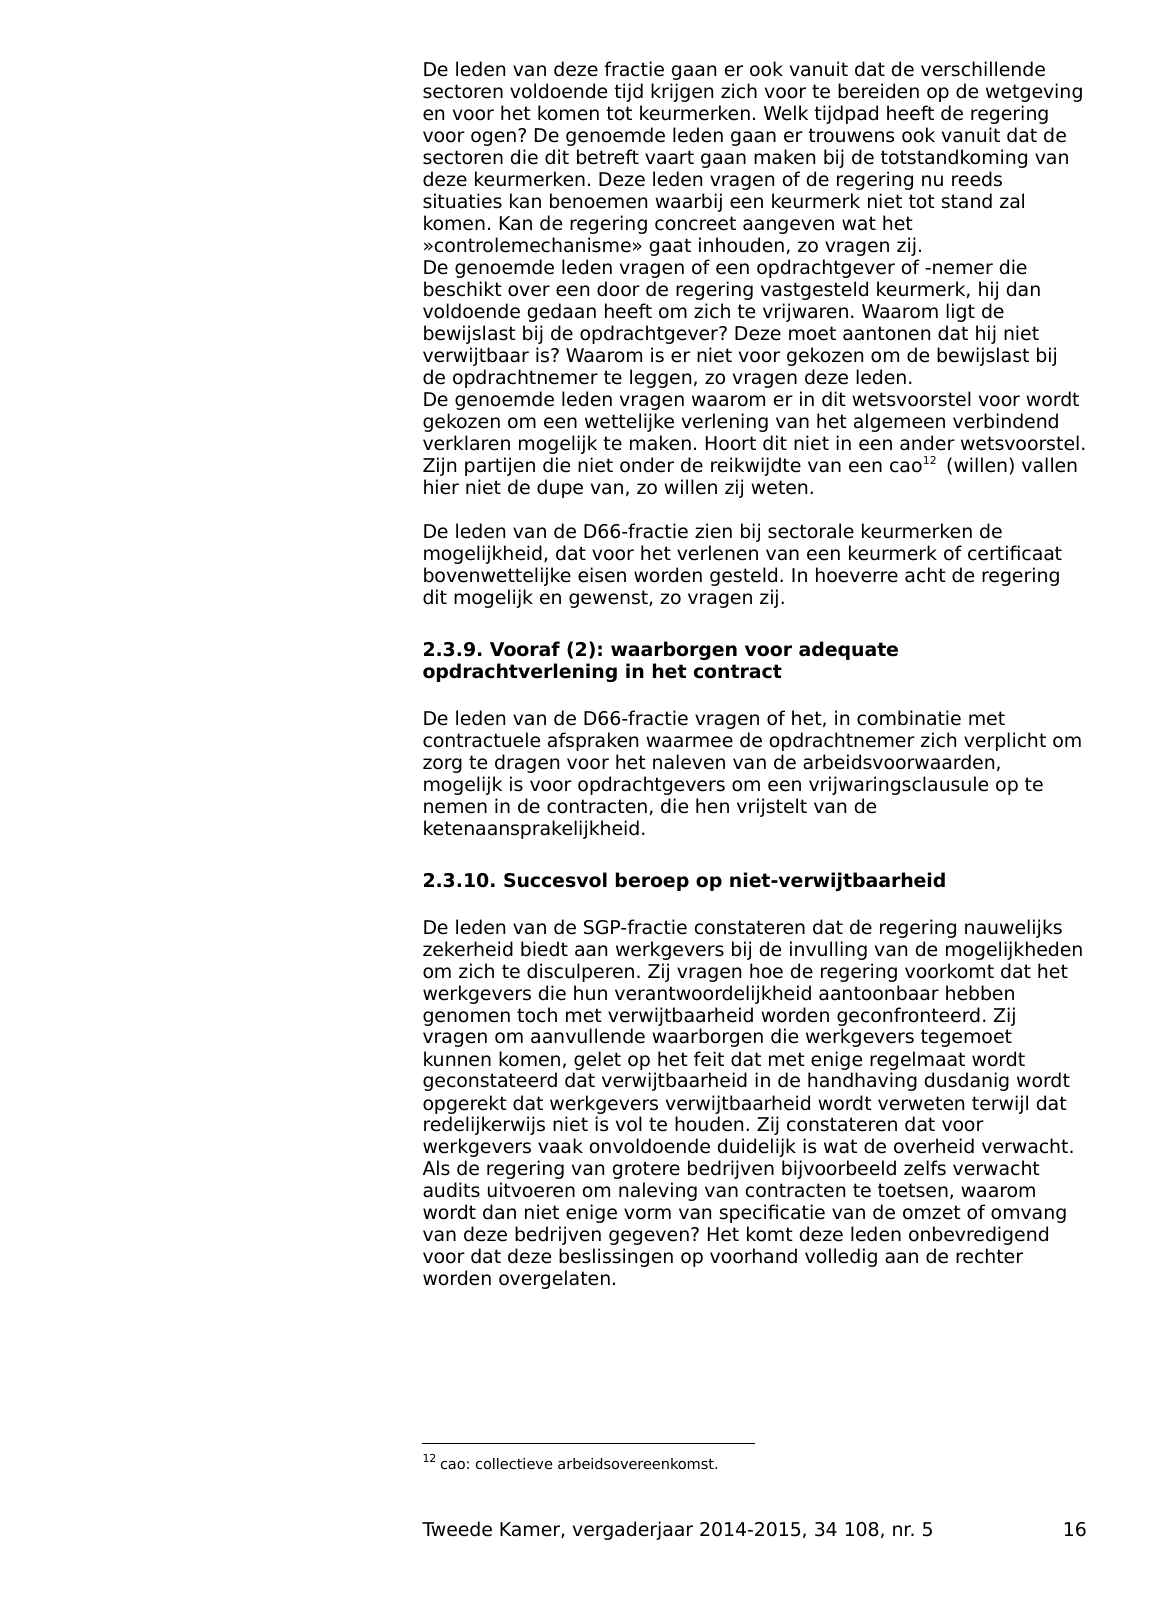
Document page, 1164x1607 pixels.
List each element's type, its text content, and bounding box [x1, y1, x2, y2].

text De leden van de D66-fractie vragen of het, in combinatie met contractuele afspraken waarmee de opdrachtnemer zich verplicht om zorg te dragen voor het naleven van de arbeidsvoorwaarden, mogelijk is voor opdrachtgevers om een vrijwaringsclausule op te nemen in de contracten, die hen vrijstelt van de ketenaansprakelijkheid. [422, 708, 1087, 839]
subtitle 2.3.10. Succesvol beroep op niet-verwijtbaarheid [422, 869, 1087, 892]
subtitle 2.3.9. Vooraf (2): waarborgen voor adequate opdrachtverlening in het contract [422, 639, 1087, 683]
text De genoemde leden vragen of een opdrachtgever of -nemer die beschikt over een door de regering vastgesteld keurmerk, hij dan voldoende gedaan heeft om zich te vrijwaren. Waarom ligt de bewijslast bij de opdrachtgever? Deze moet aantonen dat hij niet verwijtbaar is? Waarom is er niet voor gekozen om de bewijslast bij de opdrachtnemer te leggen, zo vragen deze leden. [422, 257, 1087, 389]
text De genoemde leden vragen waarom er in dit wetsvoorstel voor wordt gekozen om een wettelijke verlening van het algemeen verbindend verklaren mogelijk te maken. Hoort dit niet in een ander wetsvoorstel. Zijn partijen die niet onder de reikwijdte van een cao (willen) vallen hier niet de dupe van, zo willen zij weten. [422, 389, 1087, 499]
text De leden van deze fractie gaan er ook vanuit dat de verschillende sectoren voldoende tijd krijgen zich voor te bereiden op de wetgeving en voor het komen tot keurmerken. Welk tijdpad heeft de regering voor ogen? De genoemde leden gaan er trouwens ook vanuit dat de sectoren die dit betreft vaart gaan maken bij de totstandkoming van deze keurmerken. Deze leden vragen of de regering nu reeds situaties kan benoemen waarbij een keurmerk niet tot stand zal komen. Kan de regering concreet aangeven wat het »controlemechanisme» gaat inhouden, zo vragen zij. [422, 59, 1087, 257]
text cao: collectieve arbeidsovereenkomst. [422, 1452, 1087, 1474]
text De leden van de D66-fractie zien bij sectorale keurmerken de mogelijkheid, dat voor het verlenen van een keurmerk of certificaat bovenwettelijke eisen worden gesteld. In hoeverre acht de regering dit mogelijk en gewenst, zo vragen zij. [422, 521, 1087, 609]
text De leden van de SGP-fractie constateren dat de regering nauwelijks zekerheid biedt aan werkgevers bij de invulling van de mogelijkheden om zich te disculperen. Zij vragen hoe de regering voorkomt dat het werkgevers die hun verantwoordelijkheid aantoonbaar hebben genomen toch met verwijtbaarheid worden geconfronteerd. Zij vragen om aanvullende waarborgen die werkgevers tegemoet kunnen komen, gelet op het feit dat met enige regelmaat wordt geconstateerd dat verwijtbaarheid in de handhaving dusdanig wordt opgerekt dat werkgevers verwijtbaarheid wordt verweten terwijl dat redelijkerwijs niet is vol te houden. Zij constateren dat voor werkgevers vaak onvoldoende duidelijk is wat de overheid verwacht. Als de regering van grotere bedrijven bijvoorbeeld zelfs verwacht audits uitvoeren om naleving van contracten te toetsen, waarom wordt dan niet enige vorm van specificatie van de omzet of omvang van deze bedrijven gegeven? Het komt deze leden onbevredigend voor dat deze beslissingen op voorhand volledig aan de rechter worden overgelaten. [422, 917, 1087, 1290]
